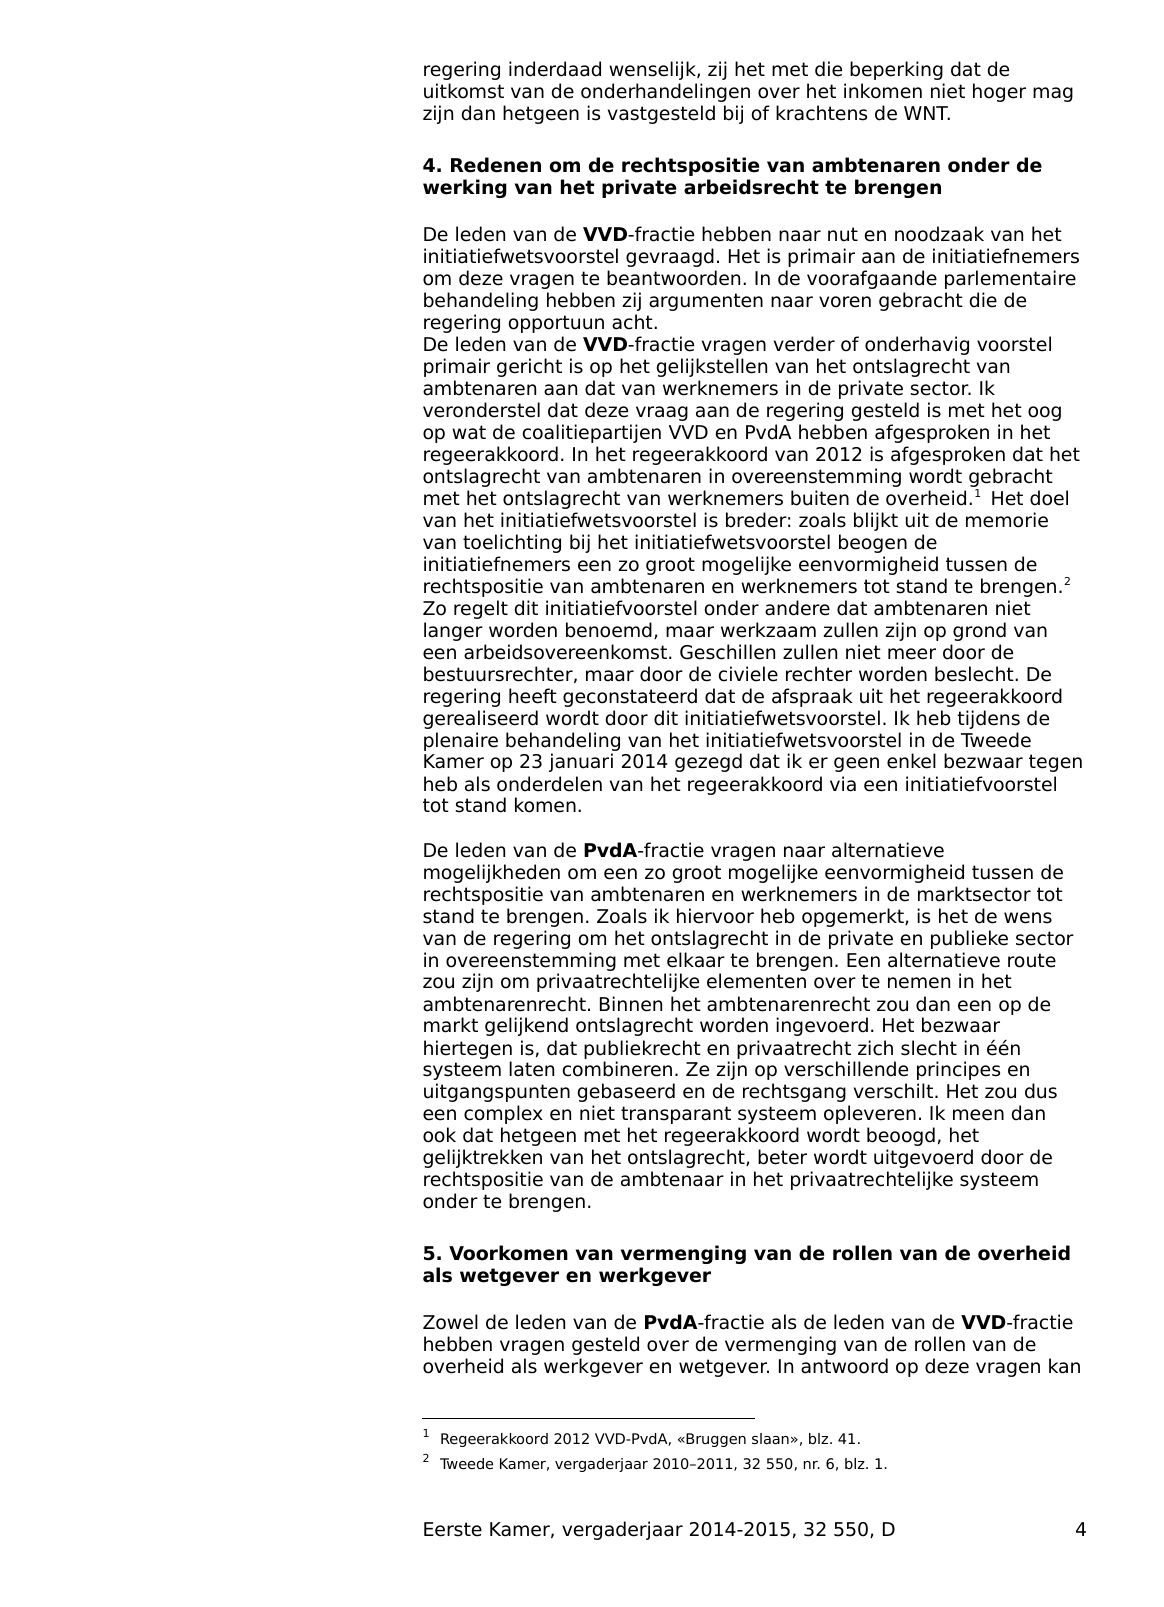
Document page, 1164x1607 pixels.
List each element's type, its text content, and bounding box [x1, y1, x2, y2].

text De leden van de VVD-fractie hebben naar nut en noodzaak van het initiatiefwetsvoorstel gevraagd. Het is primair aan de initiatiefnemers om deze vragen te beantwoorden. In de voorafgaande parlementaire behandeling hebben zij argumenten naar voren gebracht die de regering opportuun acht. [422, 224, 1087, 334]
text regering inderdaad wenselijk, zij het met die beperking dat de uitkomst van de onderhandelingen over het inkomen niet hoger mag zijn dan hetgeen is vastgesteld bij of krachtens de WNT. [422, 59, 1087, 125]
subtitle 4. Redenen om de rechtspositie van ambtenaren onder de werking van het private arbeidsrecht te brengen [422, 155, 1087, 199]
text Regeerakkoord 2012 VVD-PvdA, «Bruggen slaan», blz. 41. [422, 1427, 1087, 1449]
text De leden van de VVD-fractie vragen verder of onderhavig voorstel primair gericht is op het gelijkstellen van het ontslagrecht van ambtenaren aan dat van werknemers in de private sector. Ik veronderstel dat deze vraag aan de regering gesteld is met het oog op wat de coalitiepartijen VVD en PvdA hebben afgesproken in het regeerakkoord. In het regeerakkoord van 2012 is afgesproken dat het ontslagrecht van ambtenaren in overeenstemming wordt gebracht met het ontslagrecht van werknemers buiten de overheid. Het doel van het initiatiefwetsvoorstel is breder: zoals blijkt uit de memorie van toelichting bij het initiatiefwetsvoorstel beogen de initiatiefnemers een zo groot mogelijke eenvormigheid tussen de rechtspositie van ambtenaren en werknemers tot stand te brengen. Zo regelt dit initiatiefvoorstel onder andere dat ambtenaren niet langer worden benoemd, maar werkzaam zullen zijn op grond van een arbeidsovereenkomst. Geschillen zullen niet meer door de bestuursrechter, maar door de civiele rechter worden beslecht. De regering heeft geconstateerd dat de afspraak uit het regeerakkoord gerealiseerd wordt door dit initiatiefwetsvoorstel. Ik heb tijdens de plenaire behandeling van het initiatiefwetsvoorstel in de Tweede Kamer op 23 januari 2014 gezegd dat ik er geen enkel bezwaar tegen heb als onderdelen van het regeerakkoord via een initiatiefvoorstel tot stand komen. [422, 334, 1087, 817]
subtitle 5. Voorkomen van vermenging van de rollen van de overheid als wetgever en werkgever [422, 1243, 1087, 1287]
text Tweede Kamer, vergaderjaar 2010–2011, 32 550, nr. 6, blz. 1. [422, 1452, 1087, 1474]
text De leden van de PvdA-fractie vragen naar alternatieve mogelijkheden om een zo groot mogelijke eenvormigheid tussen de rechtspositie van ambtenaren en werknemers in de marktsector tot stand te brengen. Zoals ik hiervoor heb opgemerkt, is het de wens van de regering om het ontslagrecht in de private en publieke sector in overeenstemming met elkaar te brengen. Een alternatieve route zou zijn om privaatrechtelijke elementen over te nemen in het ambtenarenrecht. Binnen het ambtenarenrecht zou dan een op de markt gelijkend ontslagrecht worden ingevoerd. Het bezwaar hiertegen is, dat publiekrecht en privaatrecht zich slecht in één systeem laten combineren. Ze zijn op verschillende principes en uitgangspunten gebaseerd en de rechtsgang verschilt. Het zou dus een complex en niet transparant systeem opleveren. Ik meen dan ook dat hetgeen met het regeerakkoord wordt beoogd, het gelijktrekken van het ontslagrecht, beter wordt uitgevoerd door de rechtspositie van de ambtenaar in het privaatrechtelijke systeem onder te brengen. [422, 839, 1087, 1213]
text Zowel de leden van de PvdA-fractie als de leden van de VVD-fractie hebben vragen gesteld over de vermenging van de rollen van de overheid als werkgever en wetgever. In antwoord op deze vragen kan [422, 1312, 1087, 1378]
